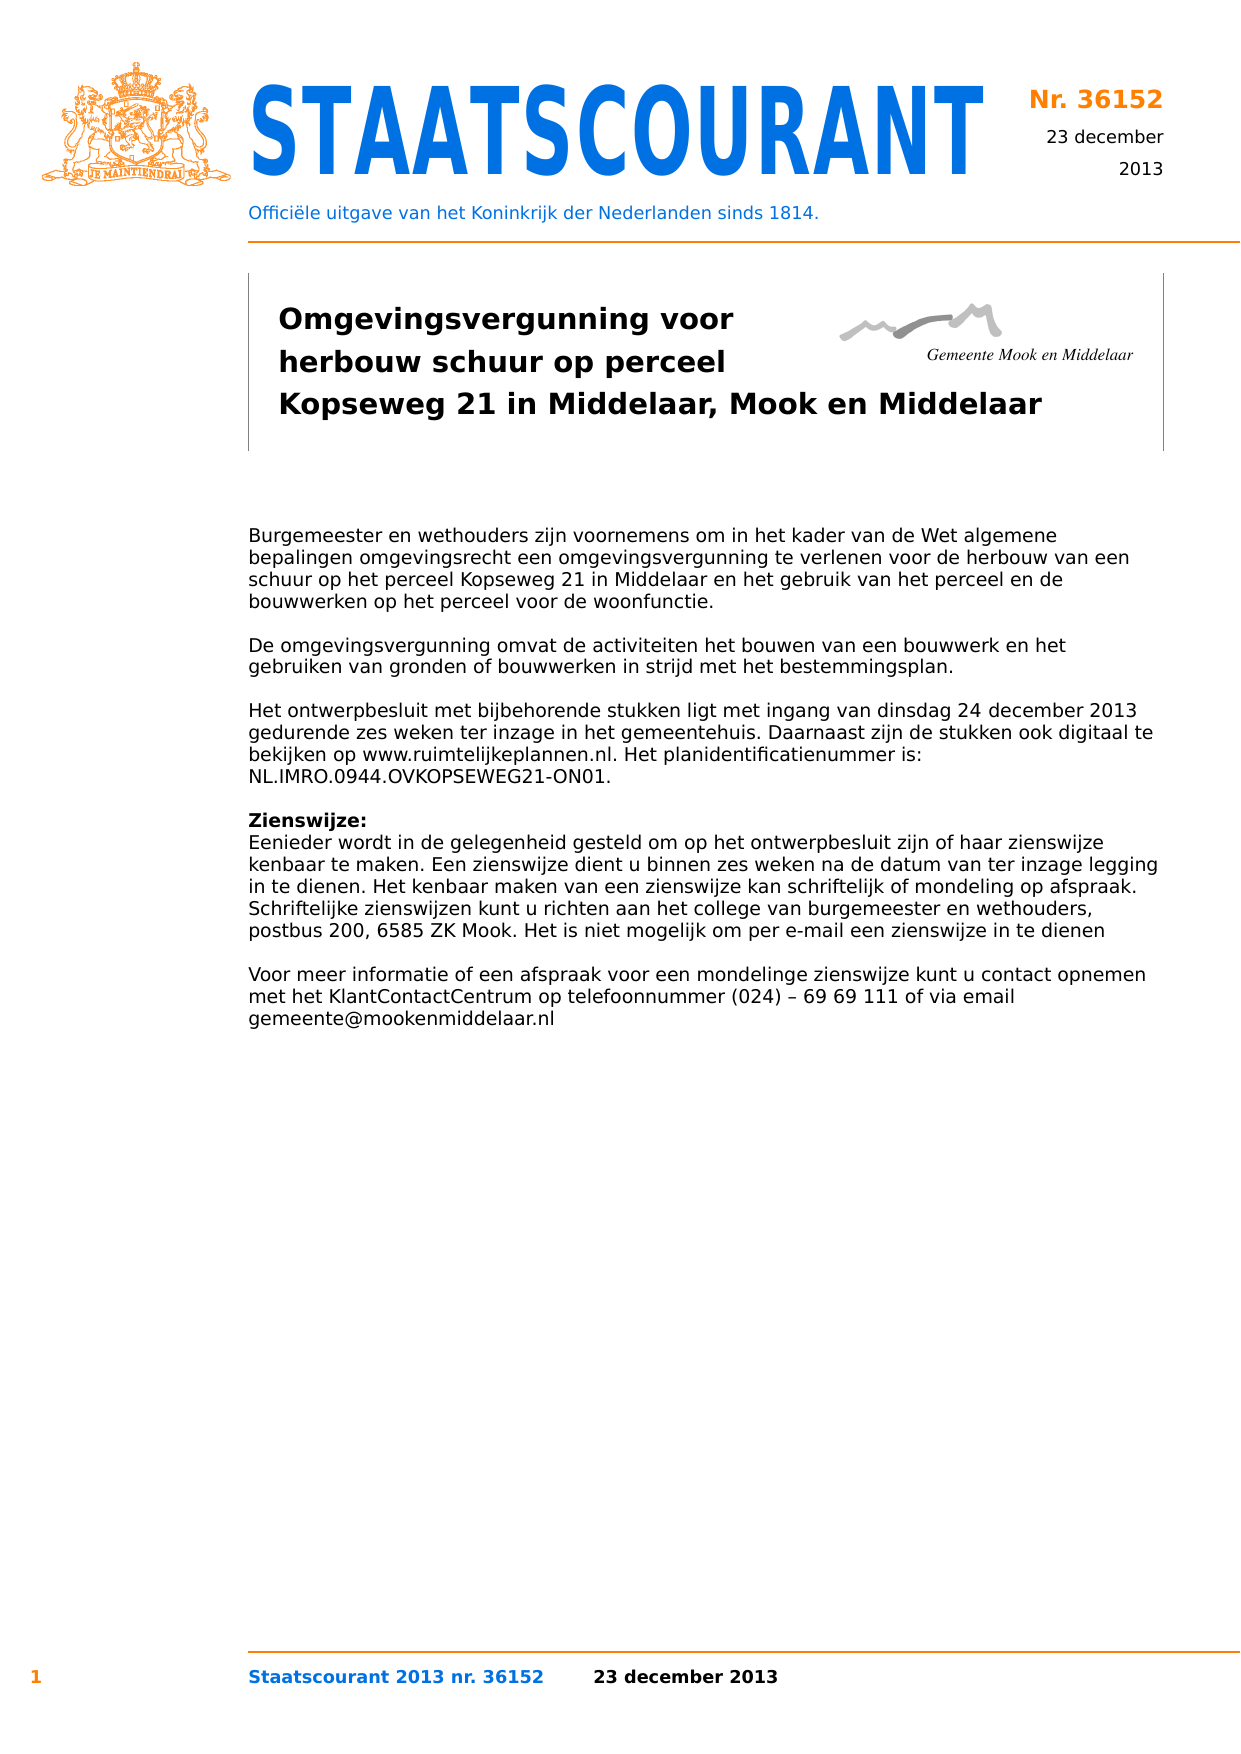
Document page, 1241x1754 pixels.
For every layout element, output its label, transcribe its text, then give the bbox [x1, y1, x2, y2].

table_header Nr. 36152 [998, 62, 1240, 121]
text Eenieder wordt in de gelegenheid gesteld om op het ontwerpbesluit zijn of haar zienswijze kenbaar te maken. Een zienswijze dient u binnen zes weken na de datum van ter inzage legging in te dienen. Het kenbaar maken van een zienswijze kan schriftelijk of mondeling op afspraak. Schriftelijke zienswijzen kunt u richten aan het college van burgemeester en wethouders, postbus 200, 6585 ZK Mook. Het is niet mogelijk om per e-mail een zienswijze in te dienen [248, 832, 1163, 942]
text Voor meer informatie of een afspraak voor een mondelinge zienswijze kunt u contact opnemen met het KlantContactCentrum op telefoonnummer (024) – 69 69 111 of via email gemeente@mookenmiddelaar.nl [248, 964, 1163, 1030]
table_cell Officiële uitgave van het Koninkrijk der Nederlanden sinds 1814. [248, 203, 1240, 241]
table_cell 2013 [998, 153, 1240, 203]
text Het ontwerpbesluit met bijbehorende stukken ligt met ingang van dinsdag 24 december 2013 gedurende zes weken ter inzage in het gemeentehuis. Daarnaast zijn de stukken ook digitaal te bekijken op www.ruimtelijkeplannen.nl. Het planidentificatienummer is: NL.IMRO.0944.OVKOPSEWEG21-ON01. [248, 700, 1163, 788]
text De omgevingsvergunning omvat de activiteiten het bouwen van een bouwwerk en het gebruiken van gronden of bouwwerken in strijd met het bestemmingsplan. [248, 634, 1163, 678]
table_header [25, 62, 248, 241]
text Zienswijze: [248, 810, 1163, 832]
picture [838, 302, 1134, 362]
text Burgemeester en wethouders zijn voornemens om in het kader van de Wet algemene bepalingen omgevingsrecht een omgevingsvergunning te verlenen voor de herbouw van een schuur op het perceel Kopseweg 21 in Middelaar en het gebruik van het perceel en de bouwwerken op het perceel voor de woonfunctie. [248, 525, 1163, 613]
table_cell 23 december [998, 121, 1240, 153]
subtitle Omgevingsvergunning voor herbouw schuur op perceel Kopseweg 21 in Middelaar, Mook en Middelaar [249, 273, 1163, 451]
picture [41, 62, 231, 186]
table_header STAATSCOURANT [248, 62, 998, 203]
